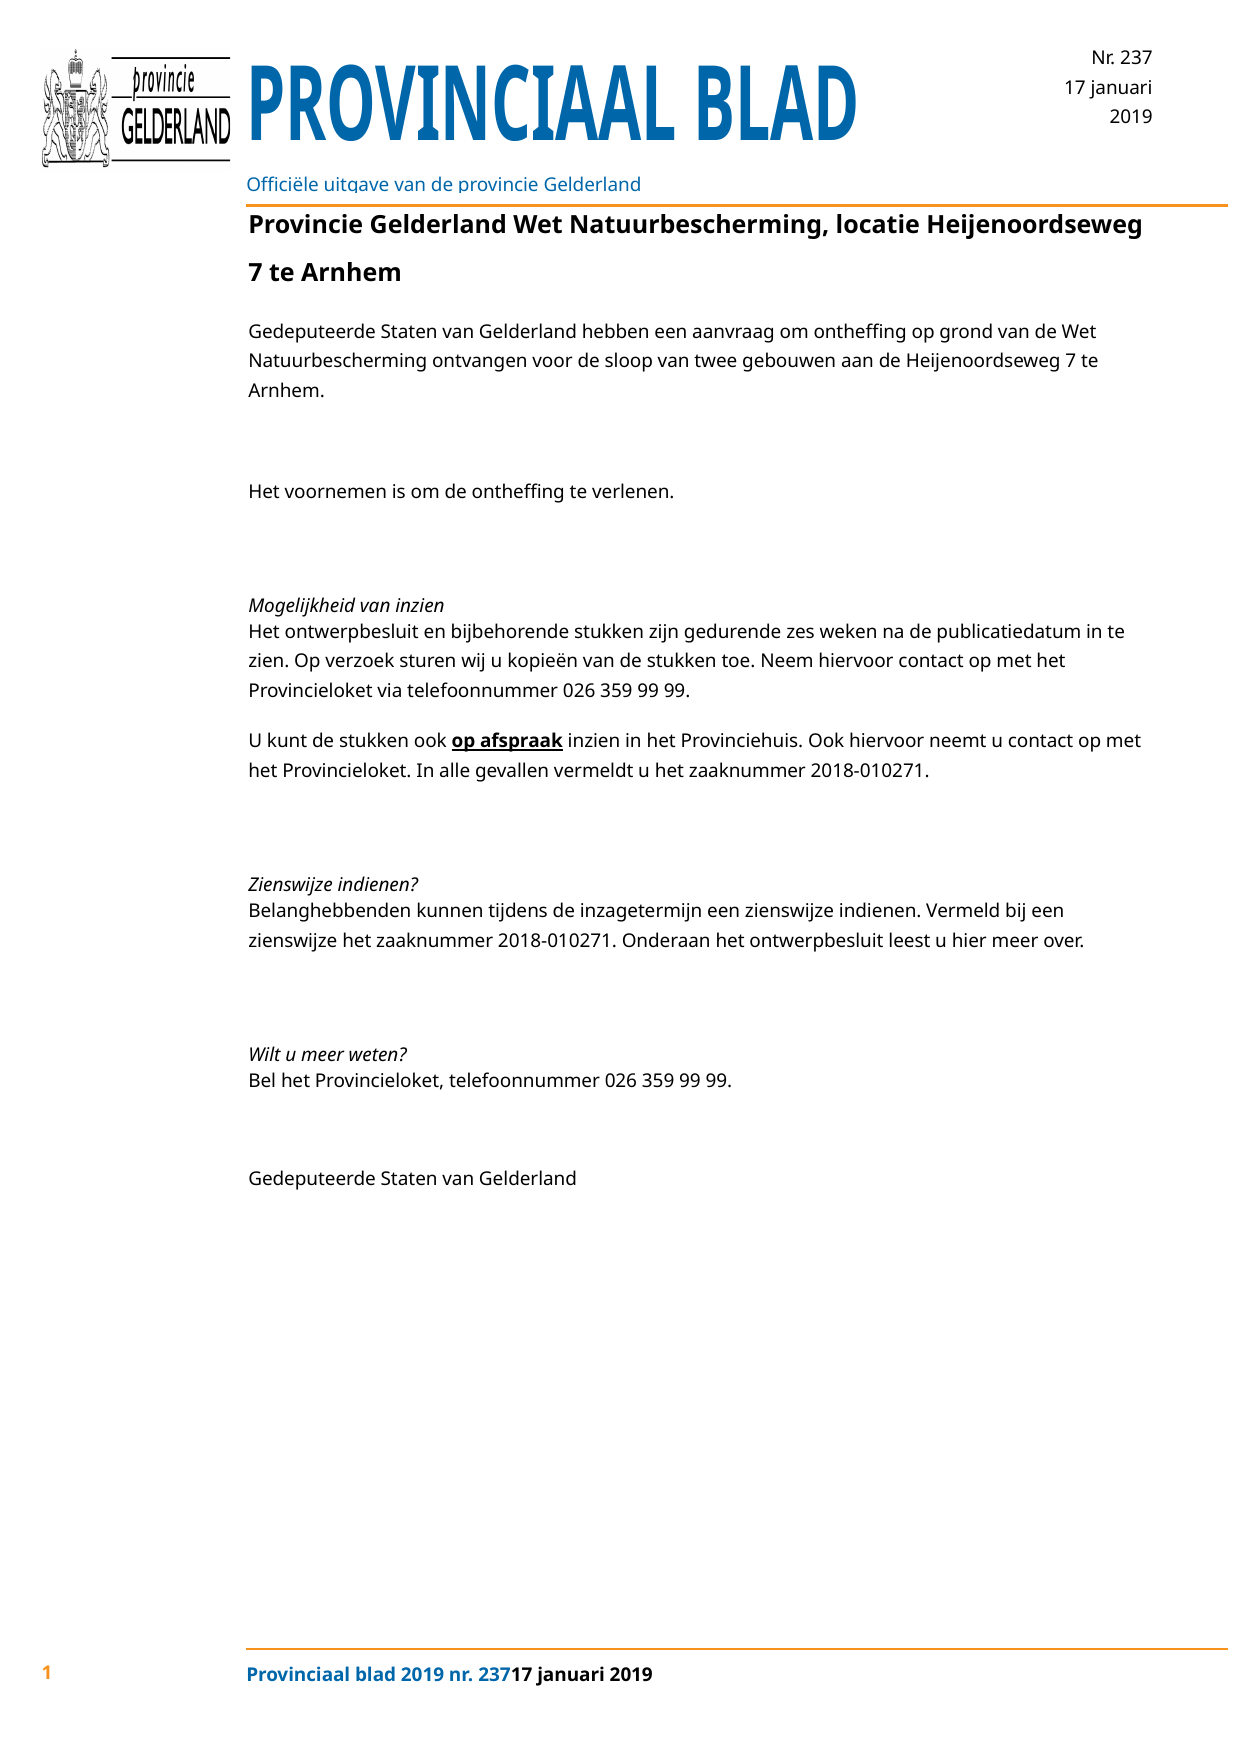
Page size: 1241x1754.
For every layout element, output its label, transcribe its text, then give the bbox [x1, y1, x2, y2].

text U kunt de stukken ook op afspraak inzien in het Provinciehuis. Ook hiervoor neemt u contact op met het Provincieloket. In alle gevallen vermeldt u het zaaknummer 2018-010271. [248, 728, 1152, 783]
text Provincie Gelderland Wet Natuurbescherming, locatie Heijenoordseweg 7 te Arnhem [248, 207, 1152, 288]
text Het voornemen is om de ontheffing te verlenen. [248, 478, 1152, 504]
text Wilt u meer weten? [248, 1041, 1152, 1067]
text Bel het Provincieloket, telefoonnummer 026 359 99 99. [248, 1067, 1152, 1093]
text Gedeputeerde Staten van Gelderland hebben een aanvraag om ontheffing op grond van de Wet Natuurbescherming ontvangen voor de sloop van twee gebouwen aan de Heijenoordseweg 7 te Arnhem. [248, 318, 1152, 403]
text Het ontwerpbesluit en bijbehorende stukken zijn gedurende zes weken na de publicatiedatum in te zien. Op verzoek sturen wij u kopieën van de stukken toe. Neem hiervoor contact op met het Provincieloket via telefoonnummer 026 359 99 99. [248, 618, 1152, 703]
text Mogelijkheid van inzien [248, 592, 1152, 618]
picture [41, 47, 231, 172]
text Belanghebbenden kunnen tijdens de inzagetermijn een zienswijze indienen. Vermeld bij een zienswijze het zaaknummer 2018-010271. Onderaan het ontwerpbesluit leest u hier meer over. [248, 897, 1152, 953]
text Zienswijze indienen? [248, 872, 1152, 897]
text Gedeputeerde Staten van Gelderland [248, 1165, 1152, 1191]
